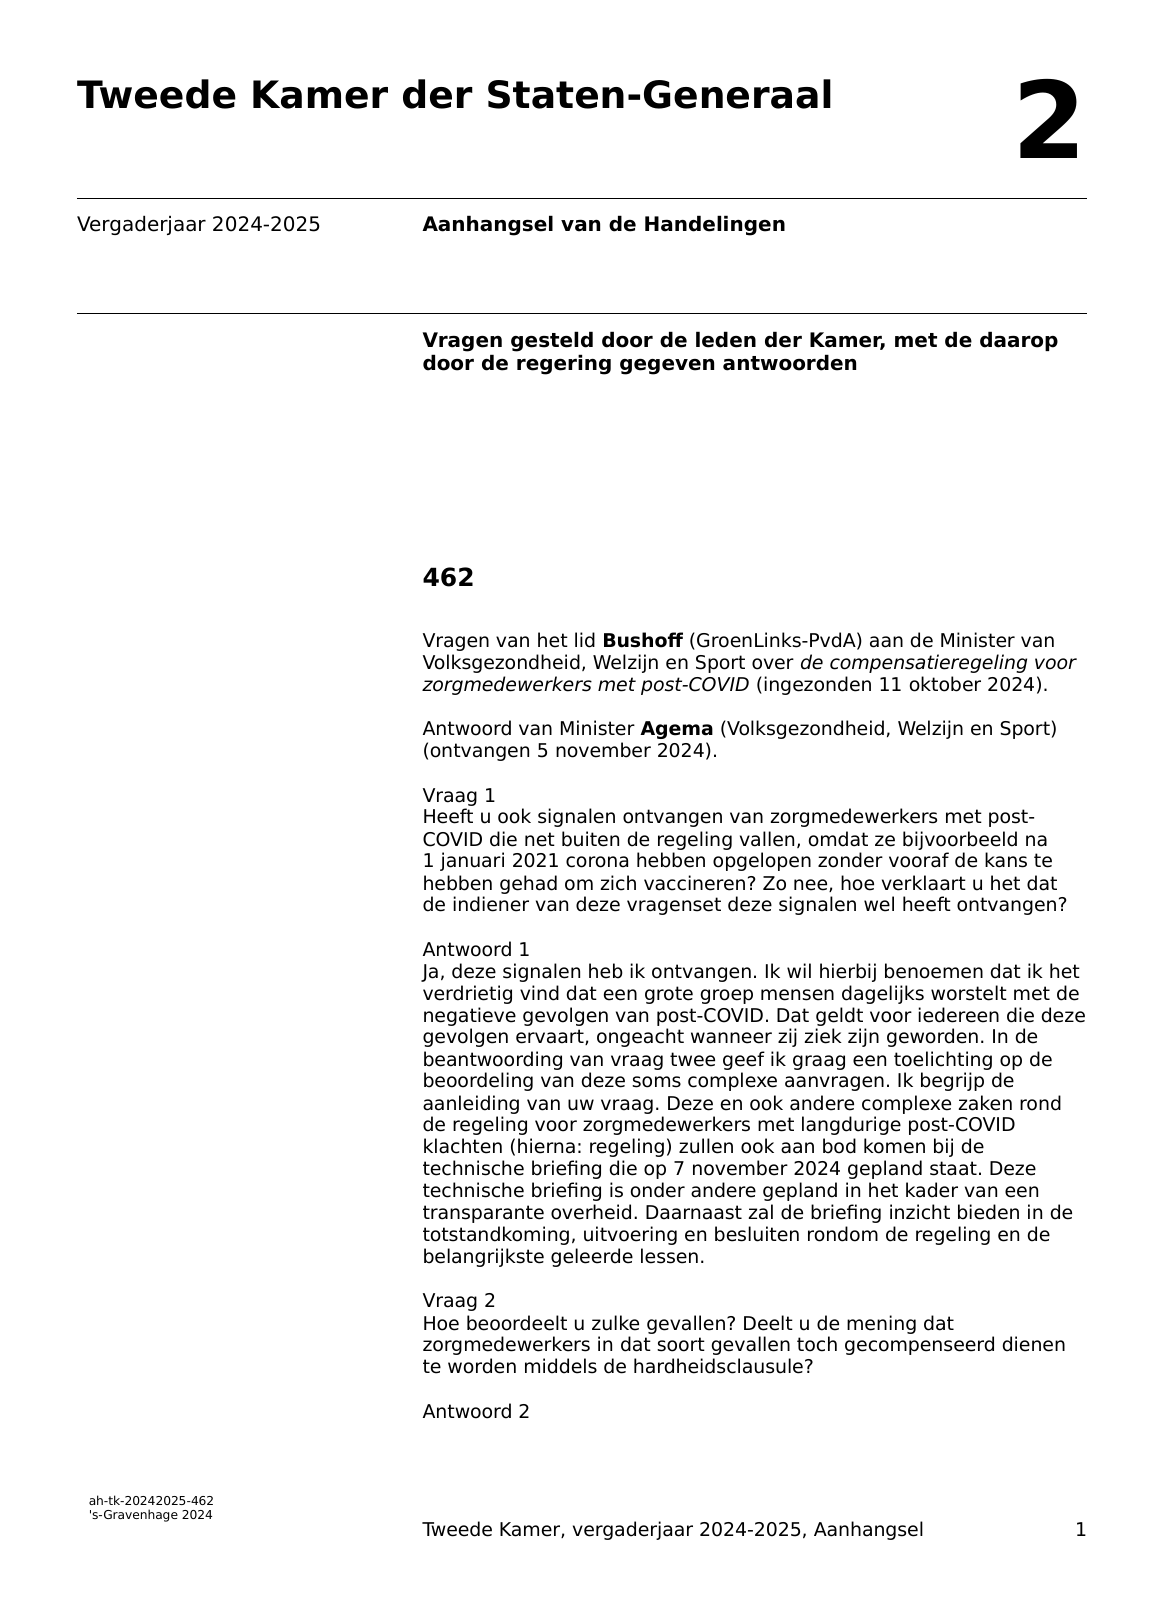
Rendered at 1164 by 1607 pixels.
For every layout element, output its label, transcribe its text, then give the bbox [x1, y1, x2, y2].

text ah-tk-20242025-462 [88, 1494, 323, 1508]
text Antwoord 1 [422, 938, 1087, 961]
table_cell [77, 314, 422, 375]
table_header 2 [886, 59, 1087, 198]
text Ja, deze signalen heb ik ontvangen. Ik wil hierbij benoemen dat ik het verdrietig vind dat een grote groep mensen dagelijks worstelt met de negatieve gevolgen van post-COVID. Dat geldt voor iedereen die deze gevolgen ervaart, ongeacht wanneer zij ziek zijn geworden. In de beantwoording van vraag twee geef ik graag een toelichting op de beoordeling van deze soms complexe aanvragen. Ik begrijp de aanleiding van uw vraag. Deze en ook andere complexe zaken rond de regeling voor zorgmedewerkers met langdurige post-COVID klachten (hierna: regeling) zullen ook aan bod komen bij de technische briefing die op 7 november 2024 gepland staat. Deze technische briefing is onder andere gepland in het kader van een transparante overheid. Daarnaast zal de briefing inzicht bieden in de totstandkoming, uitvoering en besluiten rondom de regeling en de belangrijkste geleerde lessen. [422, 961, 1087, 1268]
text Heeft u ook signalen ontvangen van zorgmedewerkers met post-COVID die net buiten de regeling vallen, omdat ze bijvoorbeeld na 1 januari 2021 corona hebben opgelopen zonder vooraf de kans te hebben gehad om zich vaccineren? Zo nee, hoe verklaart u het dat de indiener van deze vragenset deze signalen wel heeft ontvangen? [422, 806, 1087, 916]
text 462 [422, 563, 1087, 592]
table_header Tweede Kamer der Staten-Generaal [77, 59, 886, 198]
table_cell Vergaderjaar 2024-2025 [77, 199, 422, 313]
table_cell Aanhangsel van de Handelingen [422, 199, 1087, 313]
text 's-Gravenhage 2024 [88, 1508, 323, 1522]
text Vraag 1 [422, 784, 1087, 806]
text Antwoord 2 [422, 1401, 1087, 1422]
text Antwoord van Minister Agema (Volksgezondheid, Welzijn en Sport) (ontvangen 5 november 2024). [422, 718, 1087, 762]
text Vragen van het lid Bushoff (GroenLinks-PvdA) aan de Minister van Volksgezondheid, Welzijn en Sport over de compensatieregeling voor zorgmedewerkers met post-COVID (ingezonden 11 oktober 2024). [422, 630, 1087, 696]
text Hoe beoordeelt u zulke gevallen? Deelt u de mening dat zorgmedewerkers in dat soort gevallen toch gecompenseerd dienen te worden middels de hardheidsclausule? [422, 1312, 1087, 1378]
text Vraag 2 [422, 1290, 1087, 1312]
table_cell Vragen gesteld door de leden der Kamer, met de daarop door de regering gegeven antwoorden [422, 314, 1087, 375]
